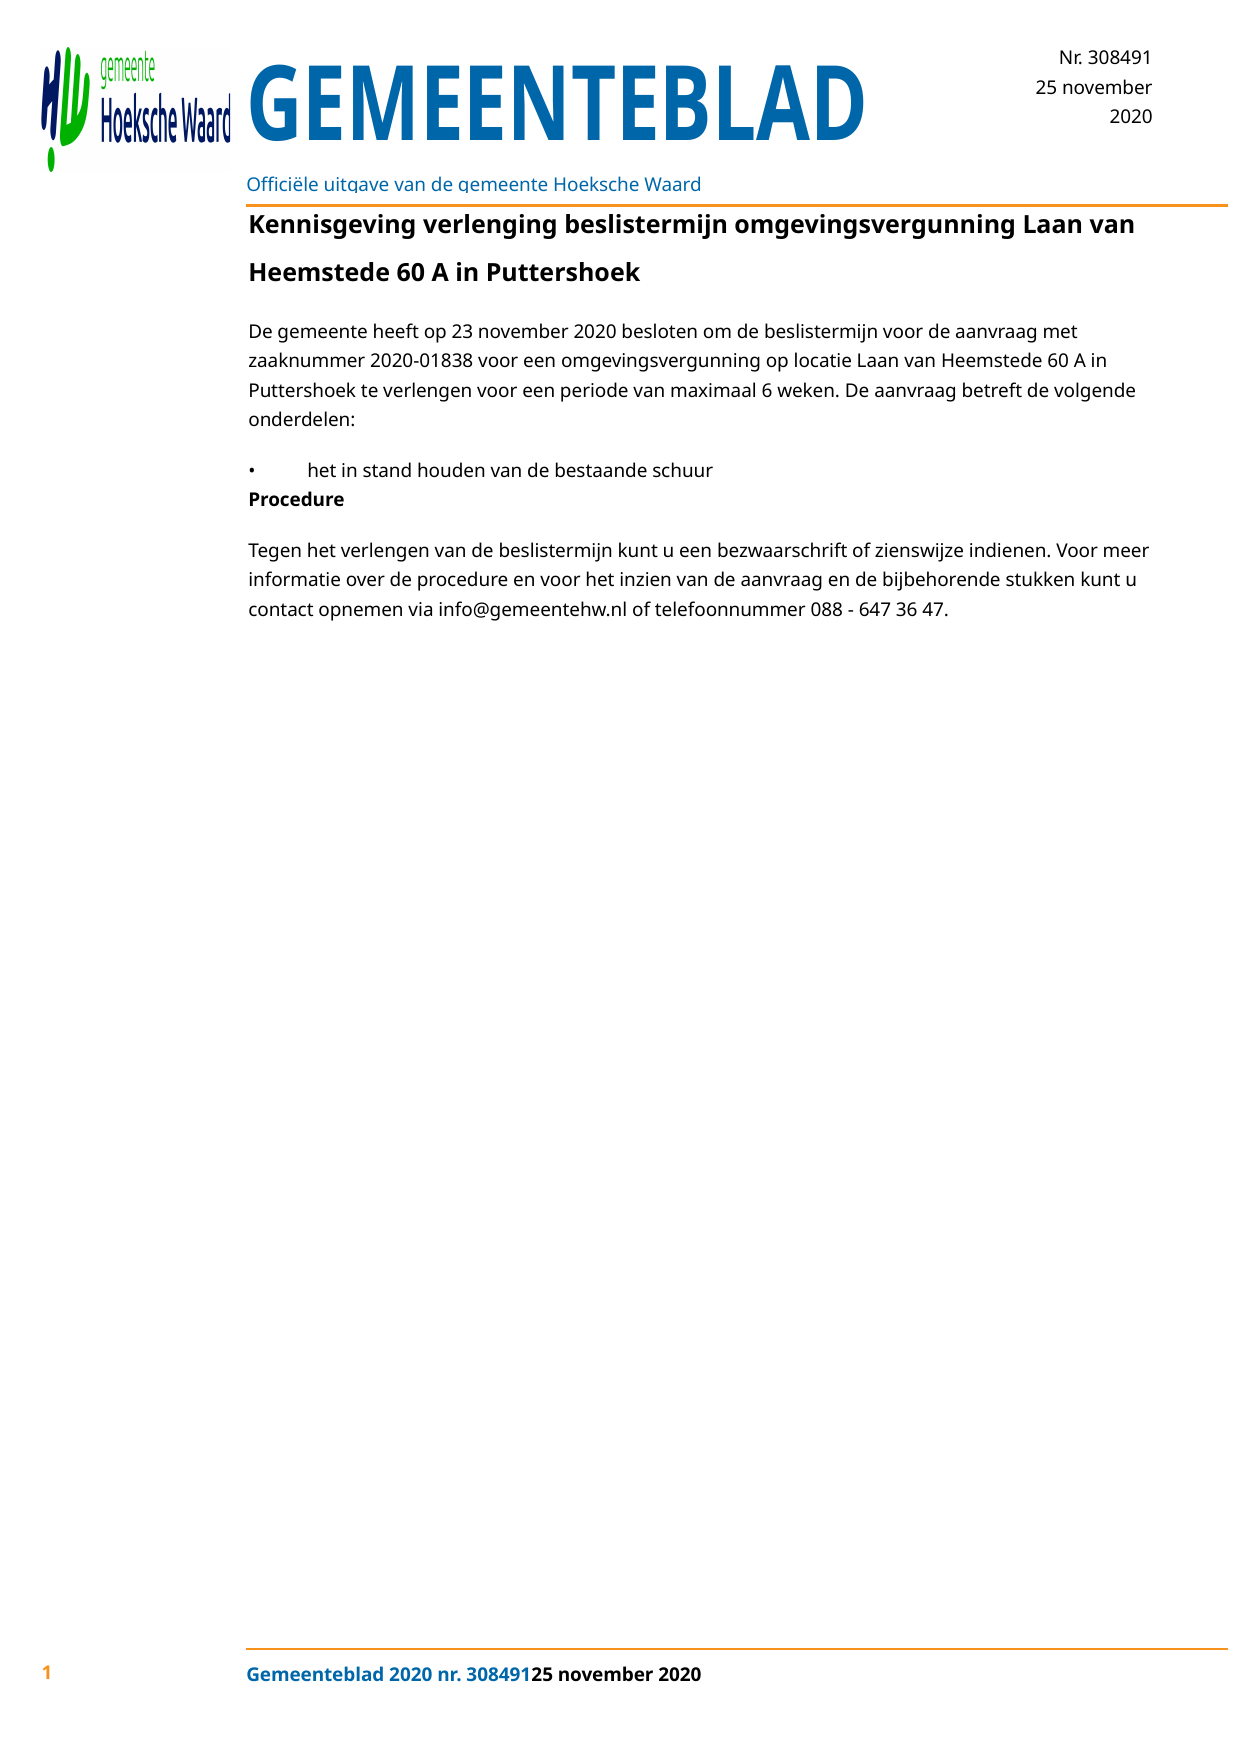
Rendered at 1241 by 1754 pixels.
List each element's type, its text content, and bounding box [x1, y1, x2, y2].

text Kennisgeving verlenging beslistermijn omgevingsvergunning Laan van Heemstede 60 A in Puttershoek [248, 207, 1152, 288]
list het in stand houden van de bestaande schuur [248, 457, 1152, 483]
text De gemeente heeft op 23 november 2020 besloten om de beslistermijn voor de aanvraag met zaaknummer 2020-01838 voor een omgevingsvergunning op locatie Laan van Heemstede 60 A in Puttershoek te verlengen voor een periode van maximaal 6 weken. De aanvraag betreft de volgende onderdelen: [248, 318, 1152, 432]
picture [41, 47, 231, 172]
text Procedure [248, 487, 1152, 512]
text Tegen het verlengen van de beslistermijn kunt u een bezwaarschrift of zienswijze indienen. Voor meer informatie over de procedure en voor het inzien van de aanvraag en de bijbehorende stukken kunt u contact opnemen via info@gemeentehw.nl of telefoonnummer 088 - 647 36 47. [248, 537, 1152, 622]
